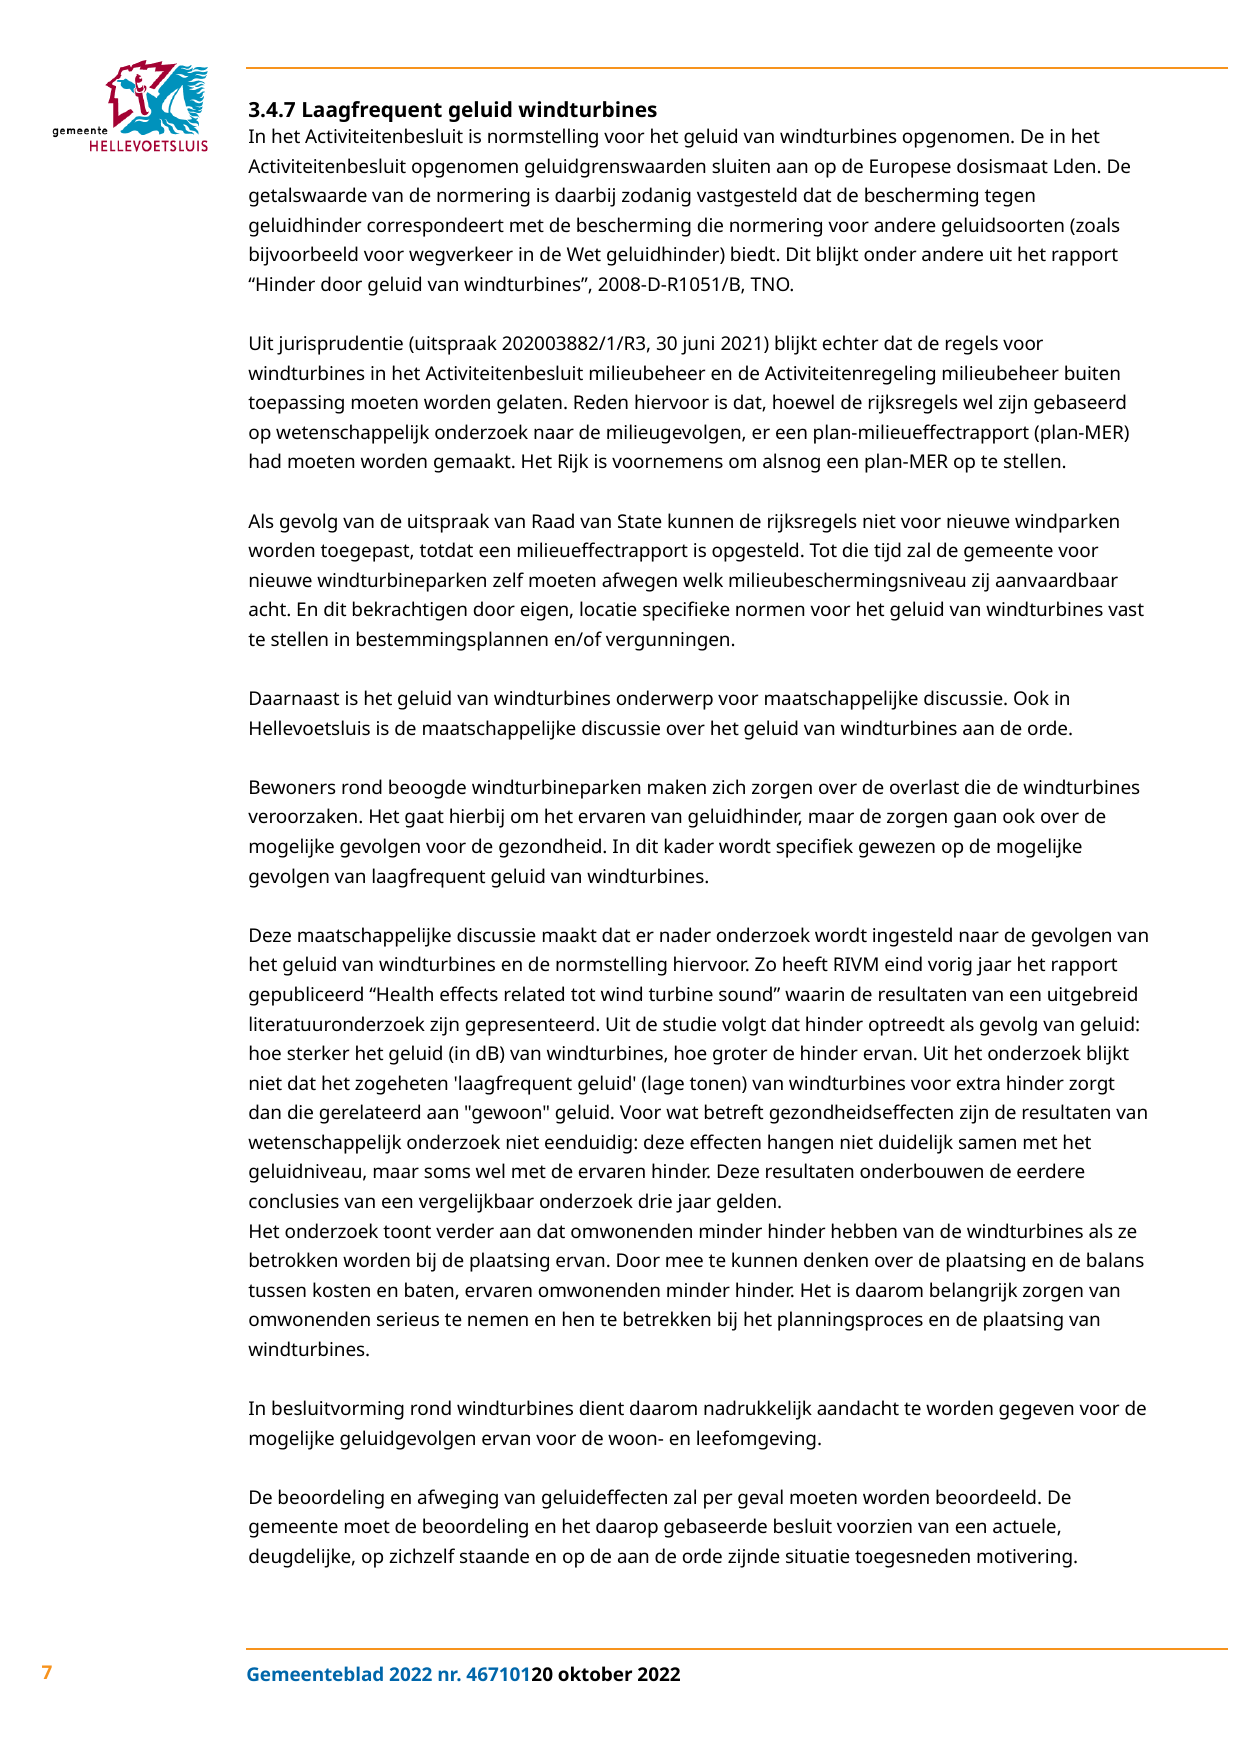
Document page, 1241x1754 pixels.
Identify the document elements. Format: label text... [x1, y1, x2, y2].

picture [41, 47, 231, 172]
text Het onderzoek toont verder aan dat omwonenden minder hinder hebben van de windturbines als ze betrokken worden bij de plaatsing ervan. Door mee te kunnen denken over de plaatsing en de balans tussen kosten en baten, ervaren omwonenden minder hinder. Het is daarom belangrijk zorgen van omwonenden serieus te nemen en hen te betrekken bij het planningsproces en de plaatsing van windturbines. [248, 1218, 1152, 1362]
text In besluitvorming rond windturbines dient daarom nadrukkelijk aandacht te worden gegeven voor de mogelijke geluidgevolgen ervan voor de woon- en leefomgeving. [248, 1395, 1152, 1451]
text Daarnaast is het geluid van windturbines onderwerp voor maatschappelijke discussie. Ook in Hellevoetsluis is de maatschappelijke discussie over het geluid van windturbines aan de orde. [248, 685, 1152, 741]
text Als gevolg van de uitspraak van Raad van State kunnen de rijksregels niet voor nieuwe windparken worden toegepast, totdat een milieueffectrapport is opgesteld. Tot die tijd zal de gemeente voor nieuwe windturbineparken zelf moeten afwegen welk milieubeschermingsniveau zij aanvaardbaar acht. En dit bekrachtigen door eigen, locatie specifieke normen voor het geluid van windturbines vast te stellen in bestemmingsplannen en/of vergunningen. [248, 508, 1152, 652]
text In het Activiteitenbesluit is normstelling voor het geluid van windturbines opgenomen. De in het Activiteitenbesluit opgenomen geluidgrenswaarden sluiten aan op de Europese dosismaat Lden. De getalswaarde van de normering is daarbij zodanig vastgesteld dat de bescherming tegen geluidhinder correspondeert met de bescherming die normering voor andere geluidsoorten (zoals bijvoorbeeld voor wegverkeer in de Wet geluidhinder) biedt. Dit blijkt onder andere uit het rapport “Hinder door geluid van windturbines”, 2008-D-R1051/B, TNO. [248, 123, 1152, 297]
text Deze maatschappelijke discussie maakt dat er nader onderzoek wordt ingesteld naar de gevolgen van het geluid van windturbines en de normstelling hiervoor. Zo heeft RIVM eind vorig jaar het rapport gepubliceerd “Health effects related tot wind turbine sound” waarin de resultaten van een uitgebreid literatuuronderzoek zijn gepresenteerd. Uit de studie volgt dat hinder optreedt als gevolg van geluid: hoe sterker het geluid (in dB) van windturbines, hoe groter de hinder ervan. Uit het onderzoek blijkt niet dat het zogeheten 'laagfrequent geluid' (lage tonen) van windturbines voor extra hinder zorgt dan die gerelateerd aan "gewoon" geluid. Voor wat betreft gezondheidseffecten zijn de resultaten van wetenschappelijk onderzoek niet eenduidig: deze effecten hangen niet duidelijk samen met het geluidniveau, maar soms wel met de ervaren hinder. Deze resultaten onderbouwen de eerdere conclusies van een vergelijkbaar onderzoek drie jaar gelden. [248, 922, 1152, 1214]
text De beoordeling en afweging van geluideffecten zal per geval moeten worden beoordeeld. De gemeente moet de beoordeling en het daarop gebaseerde besluit voorzien van een actuele, deugdelijke, op zichzelf staande en op de aan de orde zijnde situatie toegesneden motivering. [248, 1484, 1152, 1569]
text Uit jurisprudentie (uitspraak 202003882/1/R3, 30 juni 2021) blijkt echter dat de regels voor windturbines in het Activiteitenbesluit milieubeheer en de Activiteitenregeling milieubeheer buiten toepassing moeten worden gelaten. Reden hiervoor is dat, hoewel de rijksregels wel zijn gebaseerd op wetenschappelijk onderzoek naar de milieugevolgen, er een plan-milieueffectrapport (plan-MER) had moeten worden gemaakt. Het Rijk is voornemens om alsnog een plan-MER op te stellen. [248, 330, 1152, 474]
text Bewoners rond beoogde windturbineparken maken zich zorgen over de overlast die de windturbines veroorzaken. Het gaat hierbij om het ervaren van geluidhinder, maar de zorgen gaan ook over de mogelijke gevolgen voor de gezondheid. In dit kader wordt specifiek gewezen op de mogelijke gevolgen van laagfrequent geluid van windturbines. [248, 774, 1152, 888]
text 3.4.7 Laagfrequent geluid windturbines [248, 95, 1152, 123]
